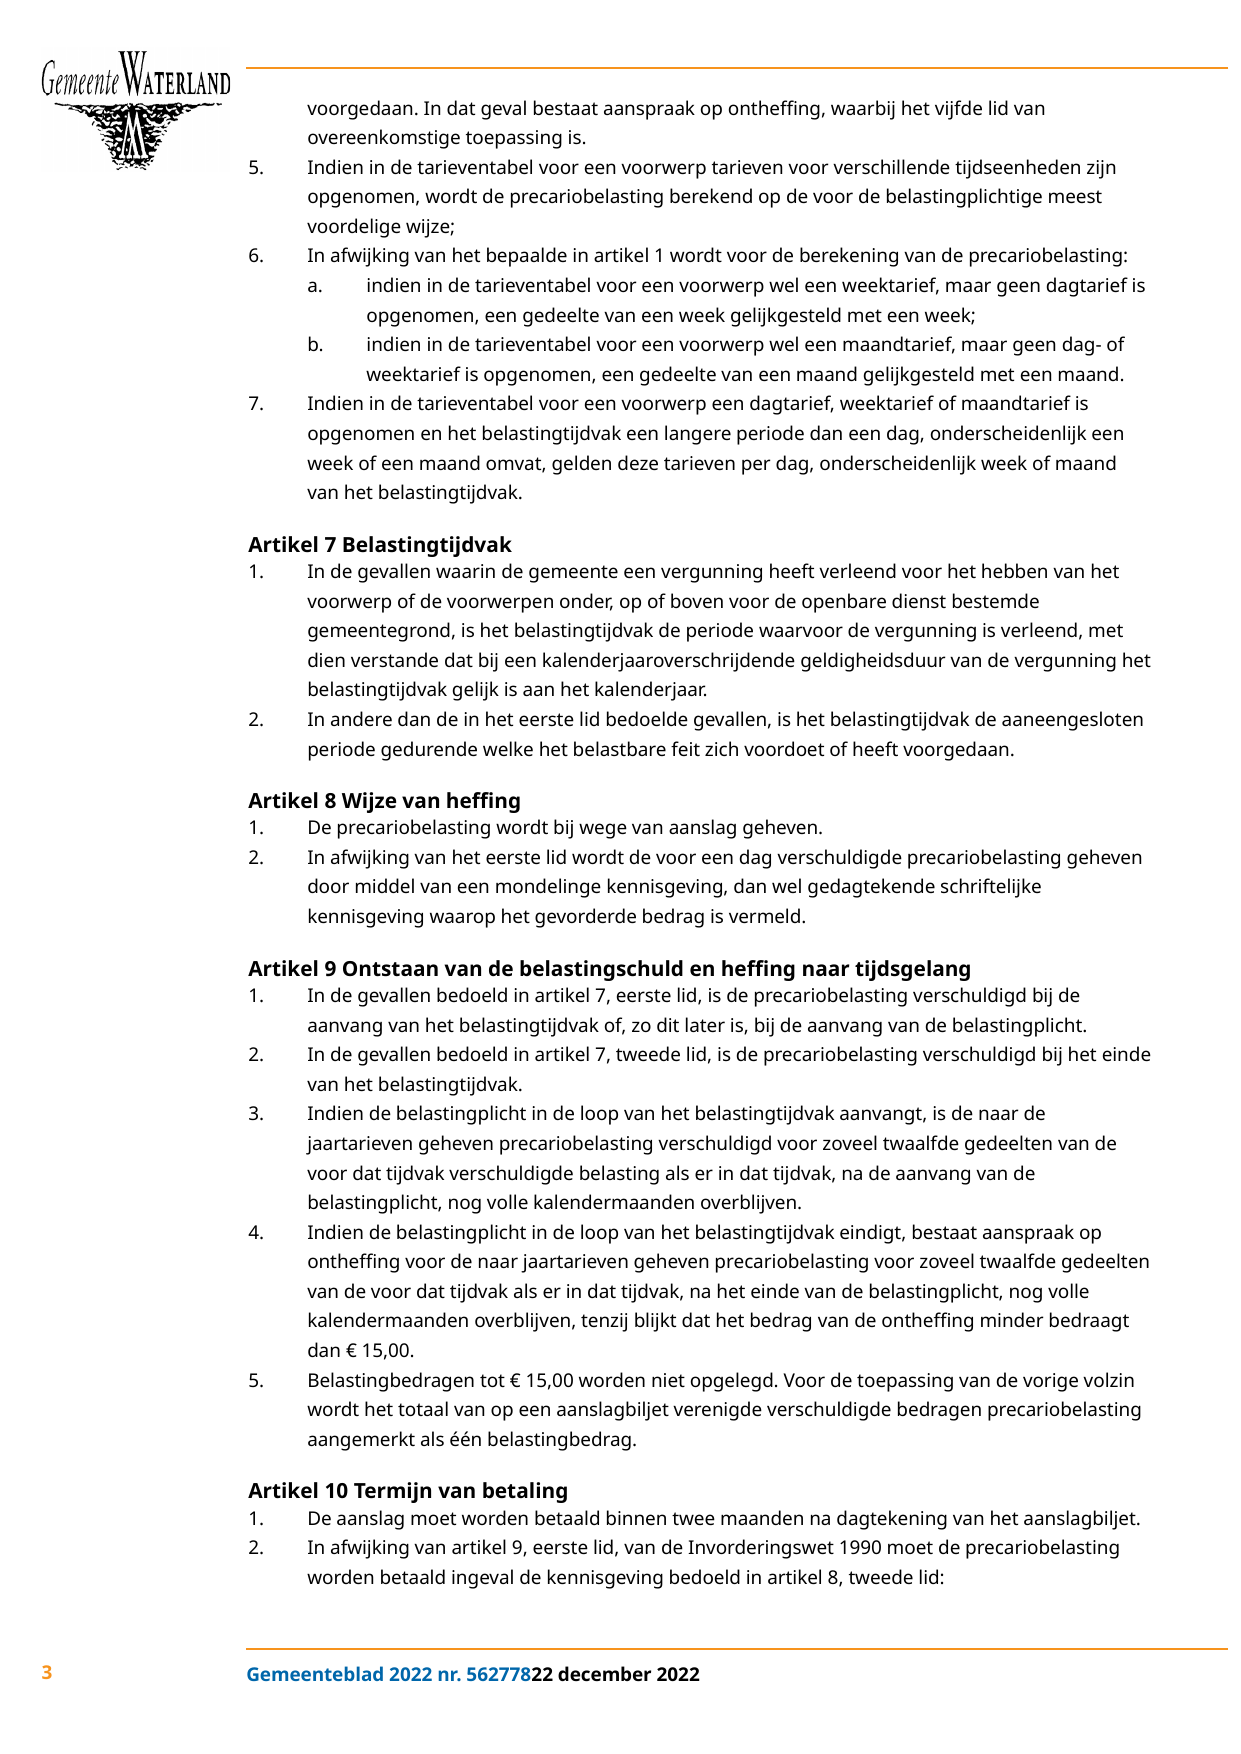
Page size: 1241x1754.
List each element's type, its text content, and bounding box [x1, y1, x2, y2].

text Artikel 8 Wijze van heffing [248, 786, 1152, 814]
list De precariobelasting wordt bij wege van aanslag geheven. [248, 814, 1152, 840]
list In afwijking van het eerste lid wordt de voor een dag verschuldigde precariobelasting geheven door middel van een mondelinge kennisgeving, dan wel gedagtekende schriftelijke kennisgeving waarop het gevorderde bedrag is vermeld. [248, 844, 1152, 929]
list In andere dan de in het eerste lid bedoelde gevallen, is het belastingtijdvak de aaneengesloten periode gedurende welke het belastbare feit zich voordoet of heeft voorgedaan. [248, 706, 1152, 761]
list In afwijking van artikel 9, eerste lid, van de Invorderingswet 1990 moet de precariobelasting worden betaald ingeval de kennisgeving bedoeld in artikel 8, tweede lid: [248, 1534, 1152, 1590]
list indien in de tarieventabel voor een voorwerp wel een maandtarief, maar geen dag- of weektarief is opgenomen, een gedeelte van een maand gelijkgesteld met een maand. [307, 331, 1152, 387]
list In de gevallen bedoeld in artikel 7, tweede lid, is de precariobelasting verschuldigd bij het einde van het belastingtijdvak. [248, 1041, 1152, 1097]
list De aanslag moet worden betaald binnen twee maanden na dagtekening van het aanslagbiljet. [248, 1505, 1152, 1531]
list Indien in de tarieventabel voor een voorwerp tarieven voor verschillende tijdseenheden zijn opgenomen, wordt de precariobelasting berekend op de voor de belastingplichtige meest voordelige wijze; [248, 154, 1152, 239]
list In afwijking van het bepaalde in artikel 1 wordt voor de berekening van de precariobelasting: [248, 243, 1152, 268]
list voorgedaan. In dat geval bestaat aanspraak op ontheffing, waarbij het vijfde lid van overeenkomstige toepassing is. [248, 95, 1152, 150]
text Artikel 9 Ontstaan van de belastingschuld en heffing naar tijdsgelang [248, 954, 1152, 982]
list Indien de belastingplicht in de loop van het belastingtijdvak eindigt, bestaat aanspraak op ontheffing voor de naar jaartarieven geheven precariobelasting voor zoveel twaalfde gedeelten van de voor dat tijdvak als er in dat tijdvak, na het einde van de belastingplicht, nog volle kalendermaanden overblijven, tenzij blijkt dat het bedrag van de ontheffing minder bedraagt dan € 15,00. [248, 1219, 1152, 1363]
list Belastingbedragen tot € 15,00 worden niet opgelegd. Voor de toepassing van de vorige volzin wordt het totaal van op een aanslagbiljet verenigde verschuldigde bedragen precariobelasting aangemerkt als één belastingbedrag. [248, 1367, 1152, 1452]
list Indien de belastingplicht in de loop van het belastingtijdvak aanvangt, is de naar de jaartarieven geheven precariobelasting verschuldigd voor zoveel twaalfde gedeelten van de voor dat tijdvak verschuldigde belasting als er in dat tijdvak, na de aanvang van de belastingplicht, nog volle kalendermaanden overblijven. [248, 1101, 1152, 1215]
picture [41, 47, 231, 172]
text Artikel 10 Termijn van betaling [248, 1476, 1152, 1505]
list indien in de tarieventabel voor een voorwerp wel een weektarief, maar geen dagtarief is opgenomen, een gedeelte van een week gelijkgesteld met een week; [307, 272, 1152, 328]
list In de gevallen bedoeld in artikel 7, eerste lid, is de precariobelasting verschuldigd bij de aanvang van het belastingtijdvak of, zo dit later is, bij de aanvang van de belastingplicht. [248, 982, 1152, 1037]
list In de gevallen waarin de gemeente een vergunning heeft verleend voor het hebben van het voorwerp of de voorwerpen onder, op of boven voor de openbare dienst bestemde gemeentegrond, is het belastingtijdvak de periode waarvoor de vergunning is verleend, met dien verstande dat bij een kalenderjaaroverschrijdende geldigheidsduur van de vergunning het belastingtijdvak gelijk is aan het kalenderjaar. [248, 558, 1152, 702]
list Indien in de tarieventabel voor een voorwerp een dagtarief, weektarief of maandtarief is opgenomen en het belastingtijdvak een langere periode dan een dag, onderscheidenlijk een week of een maand omvat, gelden deze tarieven per dag, onderscheidenlijk week of maand van het belastingtijdvak. [248, 391, 1152, 505]
text Artikel 7 Belastingtijdvak [248, 530, 1152, 558]
